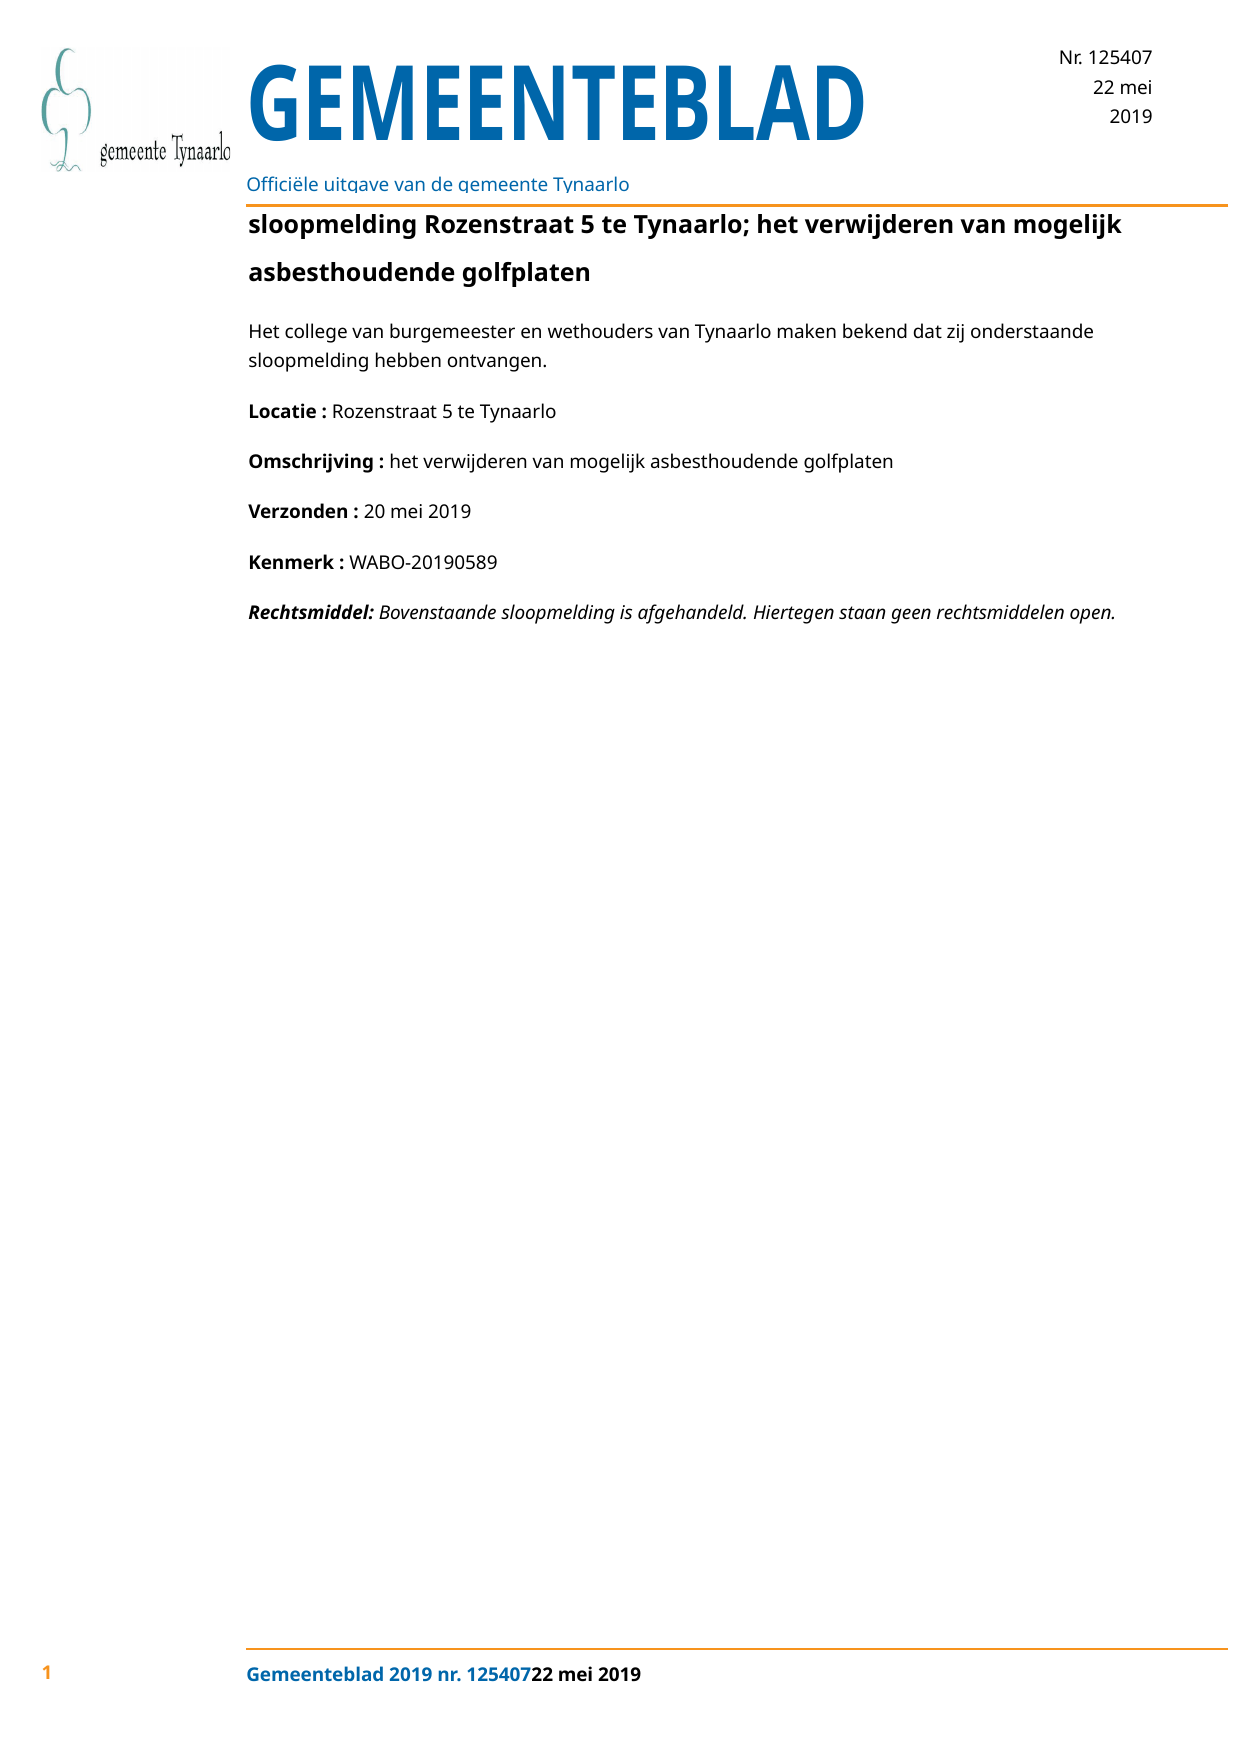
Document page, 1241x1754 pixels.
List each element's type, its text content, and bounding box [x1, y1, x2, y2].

picture [41, 47, 231, 172]
text Omschrijving : het verwijderen van mogelijk asbesthoudende golfplaten [248, 448, 1152, 474]
text sloopmelding Rozenstraat 5 te Tynaarlo; het verwijderen van mogelijk asbesthoudende golfplaten [248, 207, 1152, 288]
text Verzonden : 20 mei 2019 [248, 499, 1152, 524]
text Kenmerk : WABO-20190589 [248, 549, 1152, 575]
text Rechtsmiddel: Bovenstaande sloopmelding is afgehandeld. Hiertegen staan geen rechtsmiddelen open. [248, 599, 1152, 625]
text Locatie : Rozenstraat 5 te Tynaarlo [248, 398, 1152, 424]
text Het college van burgemeester en wethouders van Tynaarlo maken bekend dat zij onderstaande sloopmelding hebben ontvangen. [248, 318, 1152, 373]
